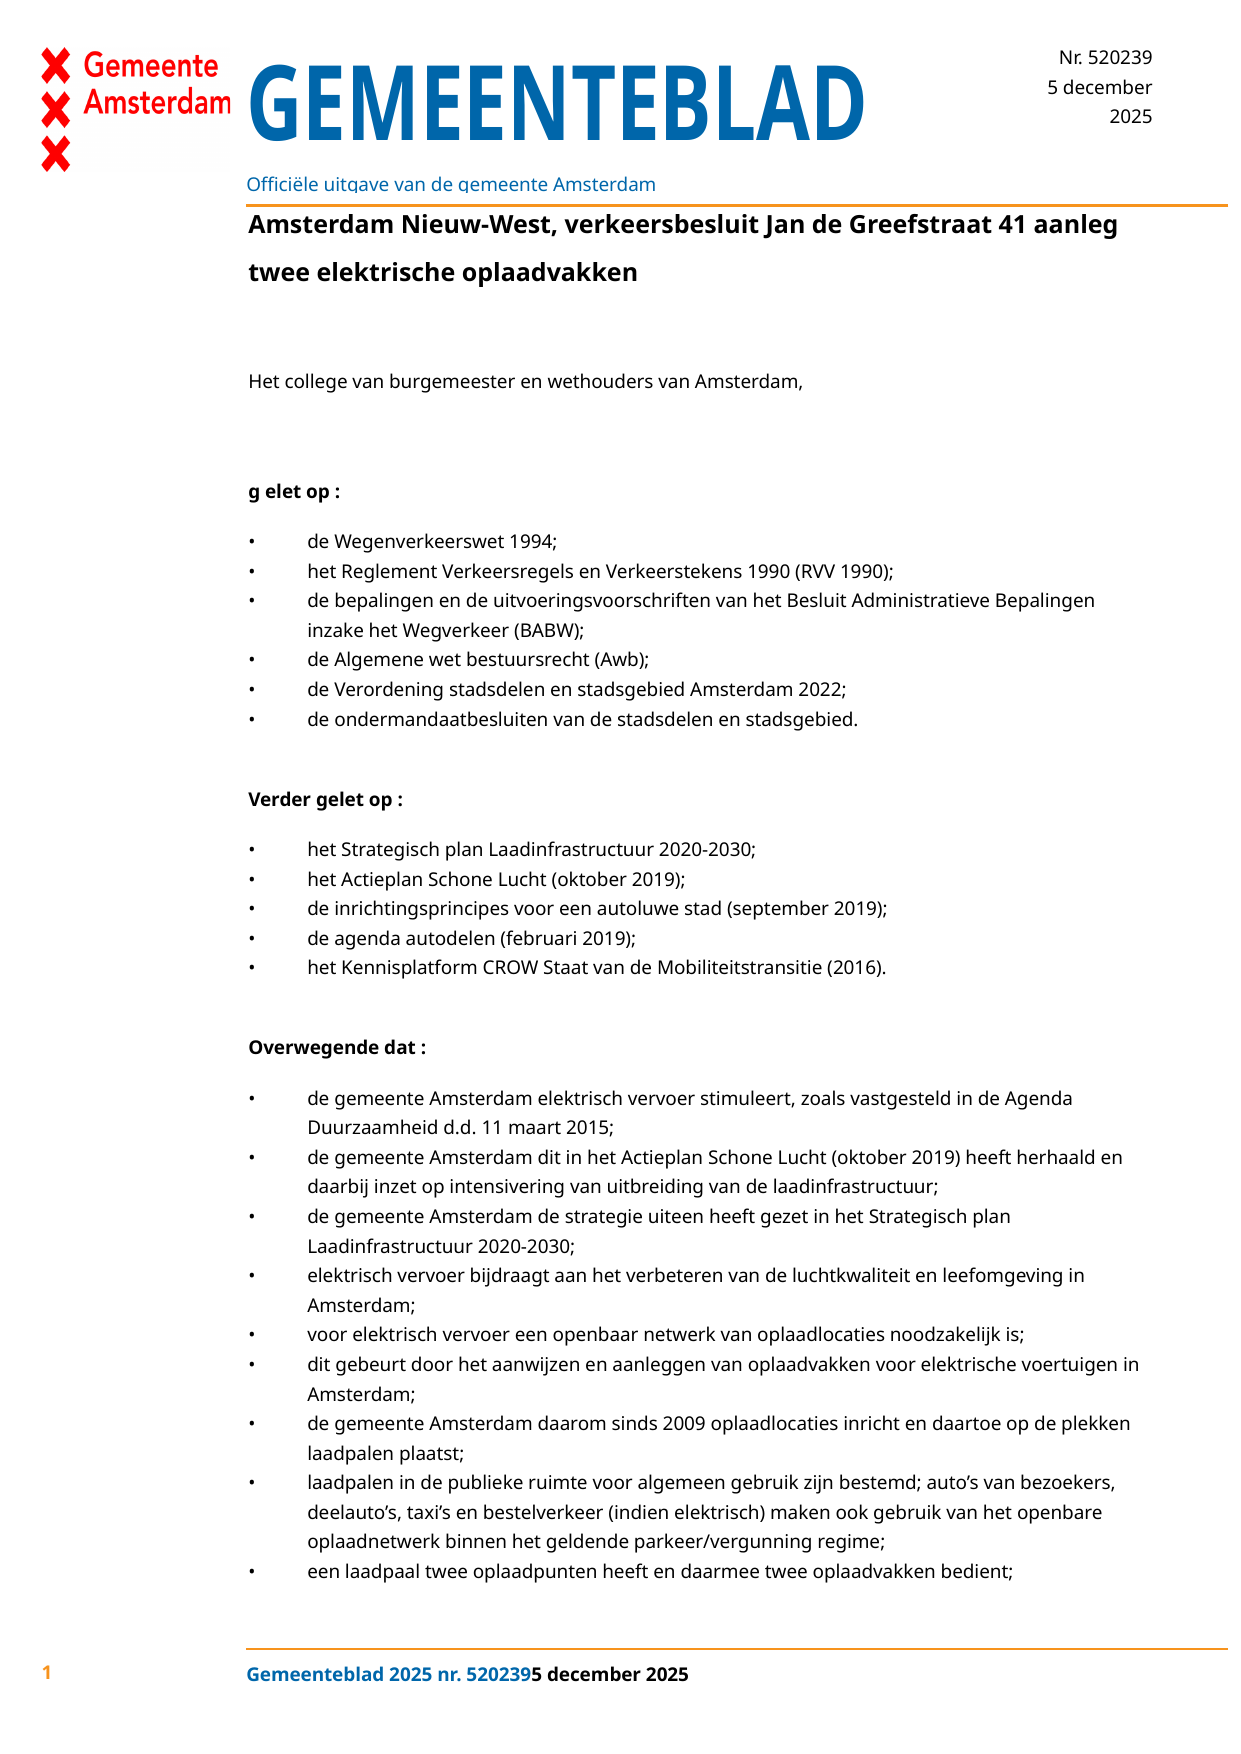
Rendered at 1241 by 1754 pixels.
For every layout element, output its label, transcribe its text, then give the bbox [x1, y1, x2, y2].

list de gemeente Amsterdam de strategie uiteen heeft gezet in het Strategisch plan Laadinfrastructuur 2020-2030; [248, 1203, 1152, 1258]
list laadpalen in de publieke ruimte voor algemeen gebruik zijn bestemd; auto’s van bezoekers, deelauto’s, taxi’s en bestelverkeer (indien elektrisch) maken ook gebruik van het openbare oplaadnetwerk binnen het geldende parkeer/vergunning regime; [248, 1469, 1152, 1554]
list de bepalingen en de uitvoeringsvoorschriften van het Besluit Administratieve Bepalingen inzake het Wegverkeer (BABW); [248, 587, 1152, 643]
text g elet op : [248, 478, 1152, 503]
text Overwegende dat : [248, 1034, 1152, 1060]
list de gemeente Amsterdam elektrisch vervoer stimuleert, zoals vastgesteld in de Agenda Duurzaamheid d.d. 11 maart 2015; [248, 1085, 1152, 1140]
list de agenda autodelen (februari 2019); [248, 925, 1152, 951]
text Verder gelet op : [248, 786, 1152, 811]
list elektrisch vervoer bijdraagt aan het verbeteren van de luchtkwaliteit en leefomgeving in Amsterdam; [248, 1262, 1152, 1318]
list dit gebeurt door het aanwijzen en aanleggen van oplaadvakken voor elektrische voertuigen in Amsterdam; [248, 1351, 1152, 1406]
list het Strategisch plan Laadinfrastructuur 2020-2030; [248, 836, 1152, 862]
list de Verordening stadsdelen en stadsgebied Amsterdam 2022; [248, 676, 1152, 702]
list de gemeente Amsterdam daarom sinds 2009 oplaadlocaties inricht en daartoe op de plekken laadpalen plaatst; [248, 1410, 1152, 1466]
picture [41, 47, 231, 172]
list de ondermandaatbesluiten van de stadsdelen en stadsgebied. [248, 706, 1152, 731]
text Het college van burgemeester en wethouders van Amsterdam, [248, 368, 1152, 394]
list het Kennisplatform CROW Staat van de Mobiliteitstransitie (2016). [248, 954, 1152, 980]
list voor elektrisch vervoer een openbaar netwerk van oplaadlocaties noodzakelijk is; [248, 1322, 1152, 1347]
list de Algemene wet bestuursrecht (Awb); [248, 647, 1152, 672]
list de Wegenverkeerswet 1994; [248, 528, 1152, 554]
list de inrichtingsprincipes voor een autoluwe stad (september 2019); [248, 895, 1152, 921]
list de gemeente Amsterdam dit in het Actieplan Schone Lucht (oktober 2019) heeft herhaald en daarbij inzet op intensivering van uitbreiding van de laadinfrastructuur; [248, 1144, 1152, 1199]
list het Actieplan Schone Lucht (oktober 2019); [248, 866, 1152, 891]
list een laadpaal twee oplaadpunten heeft en daarmee twee oplaadvakken bedient; [248, 1558, 1152, 1584]
text Amsterdam Nieuw-West, verkeersbesluit Jan de Greefstraat 41 aanleg twee elektrische oplaadvakken [248, 207, 1152, 288]
list het Reglement Verkeersregels en Verkeerstekens 1990 (RVV 1990); [248, 558, 1152, 583]
